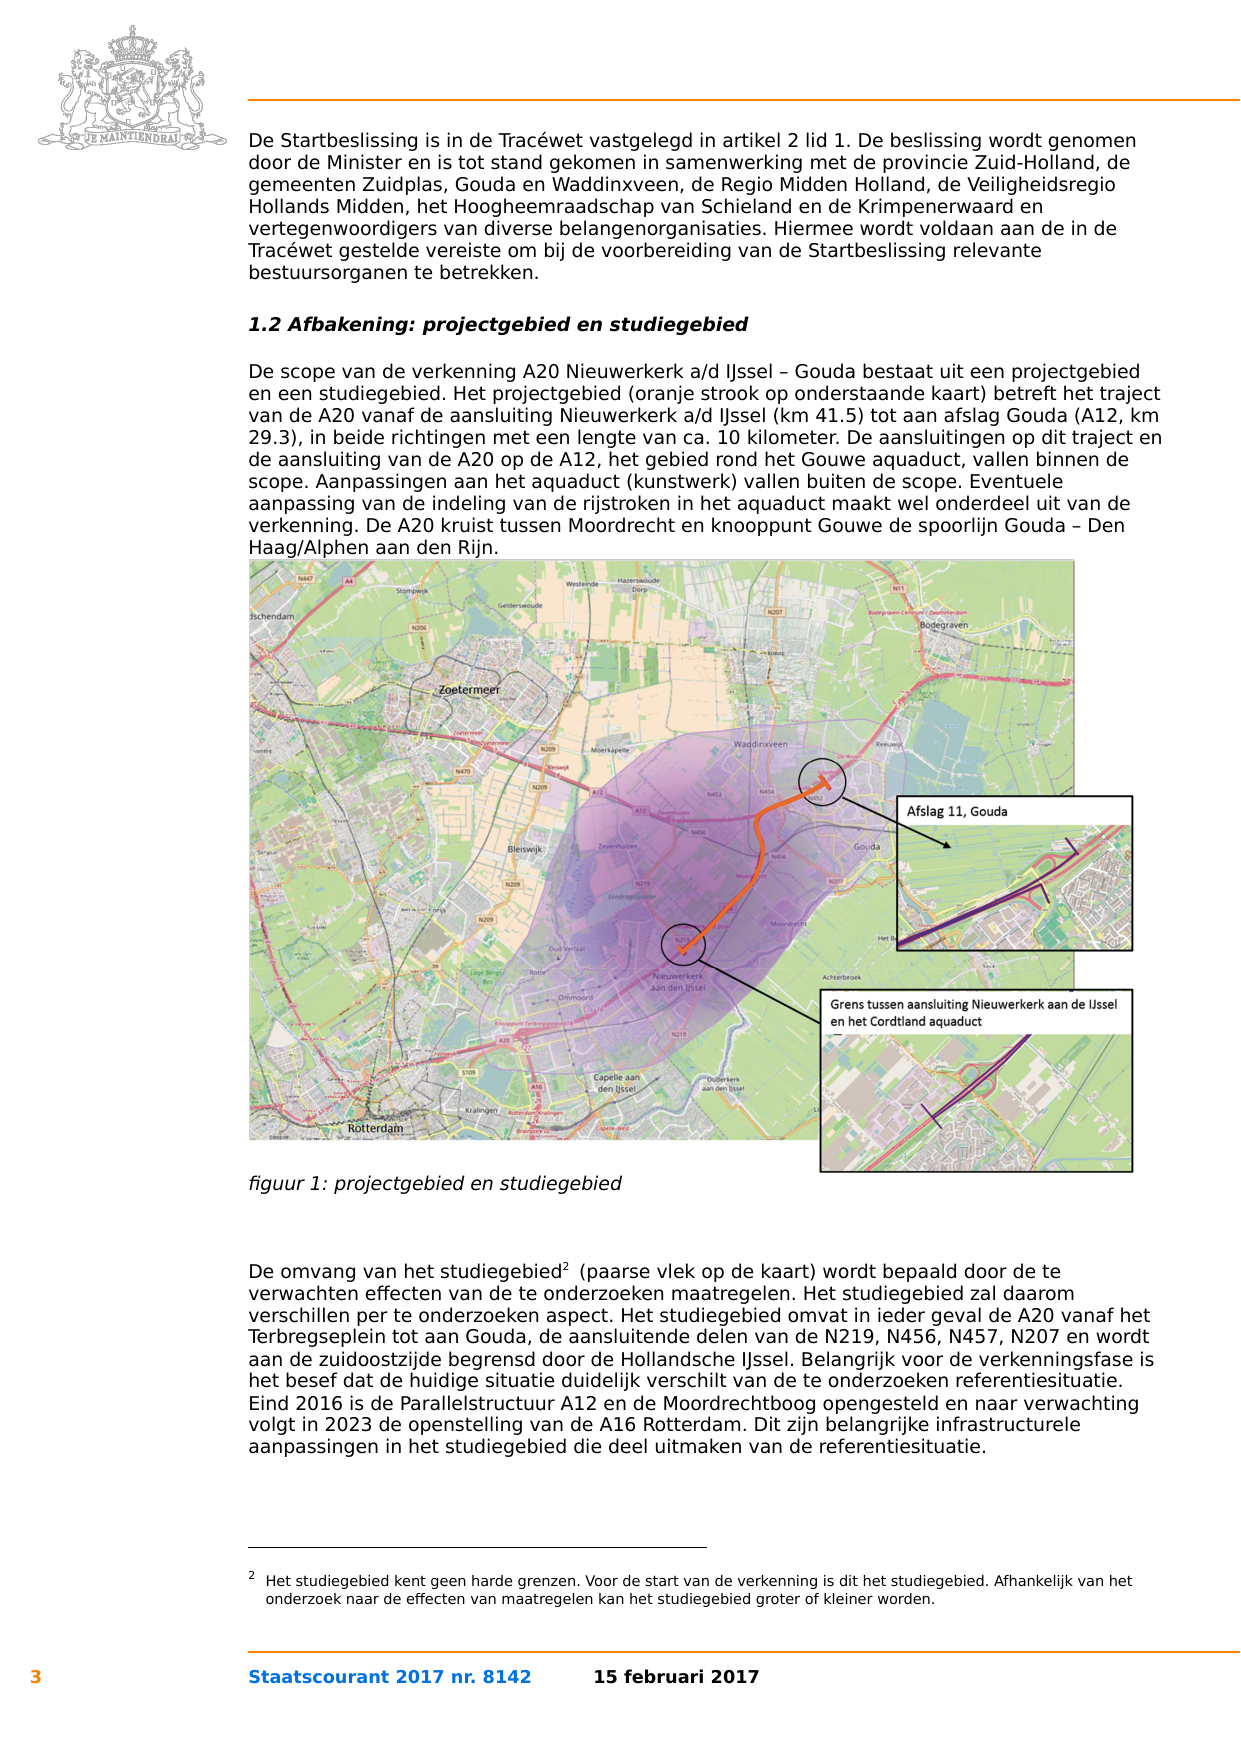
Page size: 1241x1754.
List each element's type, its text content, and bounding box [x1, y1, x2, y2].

picture [248, 558, 1134, 1173]
picture [38, 25, 227, 150]
text Het studiegebied kent geen harde grenzen. Voor de start van de verkenning is dit het studiegebied. Afhankelijk van het onderzoek naar de effecten van maatregelen kan het studiegebied groter of kleiner worden. [248, 1569, 1163, 1608]
text De scope van de verkenning A20 Nieuwerkerk a/d IJssel – Gouda bestaat uit een projectgebied en een studiegebied. Het projectgebied (oranje strook op onderstaande kaart) betreft het traject van de A20 vanaf de aansluiting Nieuwerkerk a/d IJssel (km 41.5) tot aan afslag Gouda (A12, km 29.3), in beide richtingen met een lengte van ca. 10 kilometer. De aansluitingen op dit traject en de aansluiting van de A20 op de A12, het gebied rond het Gouwe aquaduct, vallen binnen de scope. Aanpassingen aan het aquaduct (kunstwerk) vallen buiten de scope. Eventuele aanpassing van de indeling van de rijstroken in het aquaduct maakt wel onderdeel uit van de verkenning. De A20 kruist tussen Moordrecht en knooppunt Gouwe de spoorlijn Gouda – Den Haag/Alphen aan den Rijn. figuur 1: projectgebied en studiegebied [248, 361, 1163, 1239]
subtitle 1.2 Afbakening: projectgebied en studiegebied [248, 314, 1163, 336]
text De omvang van het studiegebied (paarse vlek op de kaart) wordt bepaald door de te verwachten effecten van de te onderzoeken maatregelen. Het studiegebied zal daarom verschillen per te onderzoeken aspect. Het studiegebied omvat in ieder geval de A20 vanaf het Terbregseplein tot aan Gouda, de aansluitende delen van de N219, N456, N457, N207 en wordt aan de zuidoostzijde begrensd door de Hollandsche IJssel. Belangrijk voor de verkenningsfase is het besef dat de huidige situatie duidelijk verschilt van de te onderzoeken referentiesituatie. Eind 2016 is de Parallelstructuur A12 en de Moordrechtboog opengesteld en naar verwachting volgt in 2023 de openstelling van de A16 Rotterdam. Dit zijn belangrijke infrastructurele aanpassingen in het studiegebied die deel uitmaken van de referentiesituatie. [248, 1261, 1163, 1458]
text De Startbeslissing is in de Tracéwet vastgelegd in artikel 2 lid 1. De beslissing wordt genomen door de Minister en is tot stand gekomen in samenwerking met de provincie Zuid-Holland, de gemeenten Zuidplas, Gouda en Waddinxveen, de Regio Midden Holland, de Veiligheidsregio Hollands Midden, het Hoogheemraadschap van Schieland en de Krimpenerwaard en vertegenwoordigers van diverse belangenorganisaties. Hiermee wordt voldaan aan de in de Tracéwet gestelde vereiste om bij de voorbereiding van de Startbeslissing relevante bestuursorganen te betrekken. [248, 130, 1163, 284]
